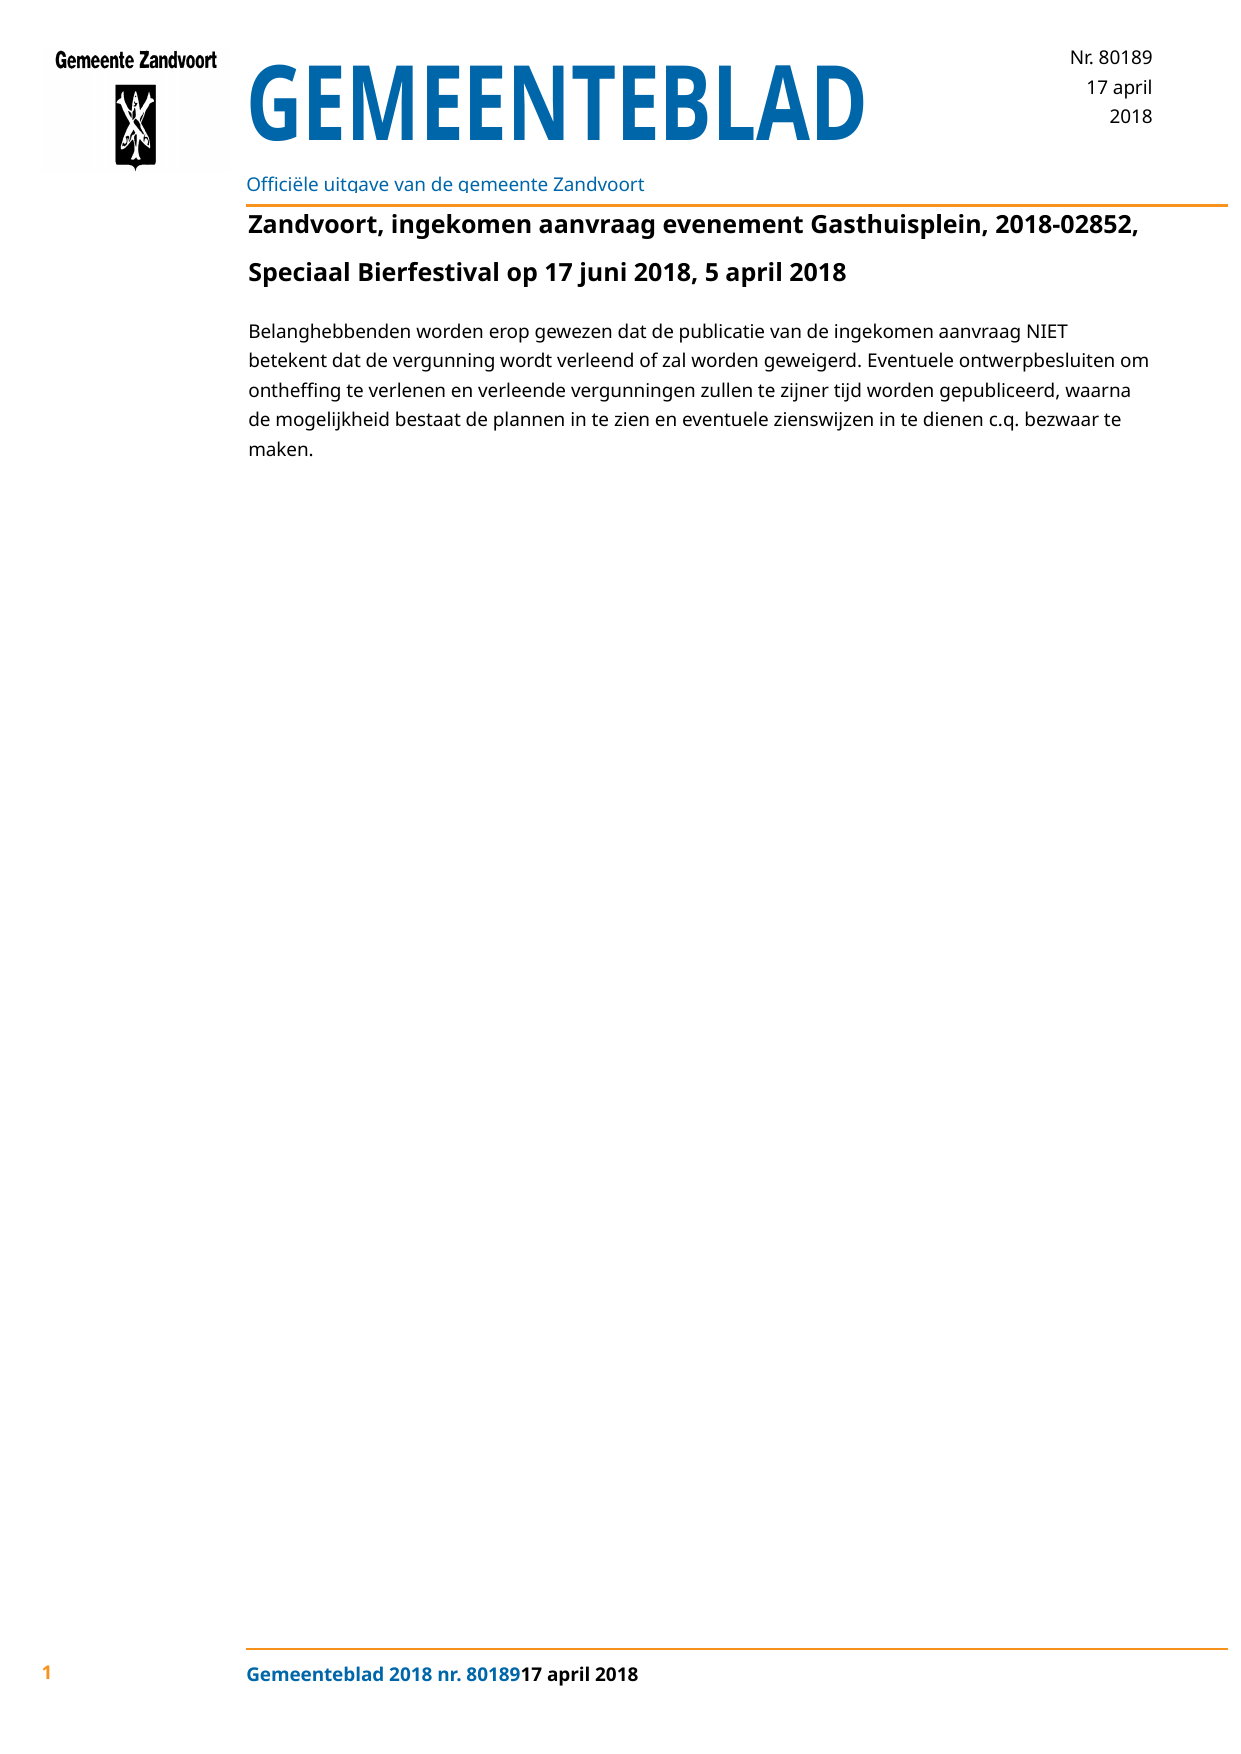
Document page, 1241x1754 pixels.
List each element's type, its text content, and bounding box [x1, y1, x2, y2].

text Zandvoort, ingekomen aanvraag evenement Gasthuisplein, 2018-02852, Speciaal Bierfestival op 17 juni 2018, 5 april 2018 [248, 207, 1152, 288]
picture [41, 47, 231, 172]
text Belanghebbenden worden erop gewezen dat de publicatie van de ingekomen aanvraag NIET betekent dat de vergunning wordt verleend of zal worden geweigerd. Eventuele ontwerpbesluiten om ontheffing te verlenen en verleende vergunningen zullen te zijner tijd worden gepubliceerd, waarna de mogelijkheid bestaat de plannen in te zien en eventuele zienswijzen in te dienen c.q. bezwaar te maken. [248, 318, 1152, 462]
